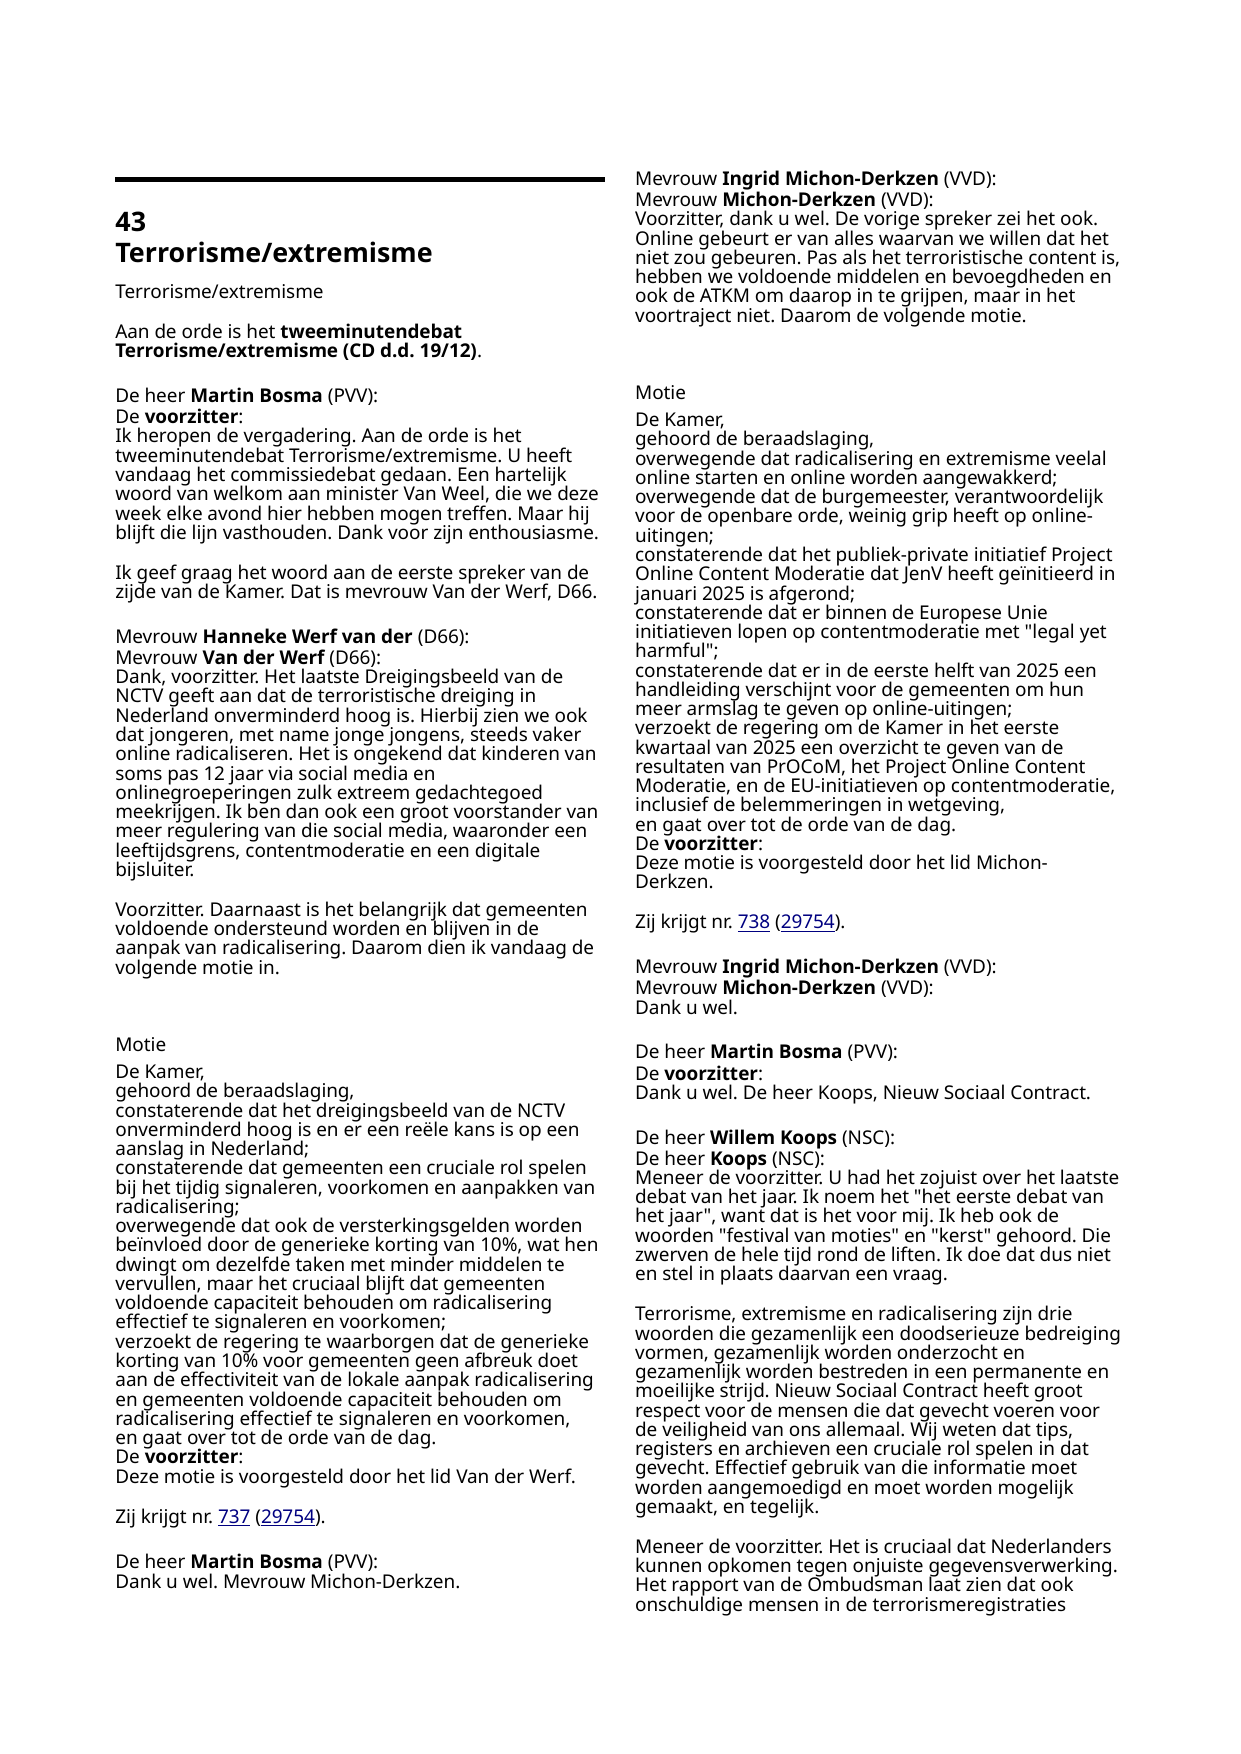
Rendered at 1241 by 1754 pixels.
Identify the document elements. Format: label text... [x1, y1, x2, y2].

text Mevrouw Ingrid Michon-Derkzen (VVD): [635, 165, 1125, 191]
text constaterende dat het dreigingsbeeld van de NCTV onverminderd hoog is en er een reële kans is op een aanslag in Nederland; [115, 1102, 605, 1159]
text De heer Koops (NSC): [635, 1149, 1125, 1169]
text Aan de orde is het tweeminutendebat Terrorisme/extremisme (CD d.d. 19/12). [115, 323, 605, 362]
text De Kamer, [115, 1063, 605, 1082]
text constaterende dat er binnen de Europese Unie initiatieven lopen op contentmoderatie met "legal yet harmful"; [635, 604, 1125, 662]
text Mevrouw Van der Werf (D66): [115, 649, 605, 668]
text Motie [635, 379, 1125, 405]
text gehoord de beraadslaging, [115, 1082, 605, 1102]
text verzoekt de regering om de Kamer in het eerste kwartaal van 2025 een overzicht te geven van de resultaten van PrOCoM, het Project Online Content Moderatie, en de EU-initiatieven op contentmoderatie, inclusief de belemmeringen in wetgeving, [635, 719, 1125, 816]
text Mevrouw Michon-Derkzen (VVD): [635, 191, 1125, 210]
text Deze motie is voorgesteld door het lid Michon-Derkzen. [635, 854, 1125, 893]
text Terrorisme/extremisme [115, 239, 605, 283]
text De heer Willem Koops (NSC): [635, 1124, 1125, 1149]
text De voorzitter: [635, 835, 1125, 854]
text De heer Martin Bosma (PVV): [115, 382, 605, 408]
text constaterende dat er in de eerste helft van 2025 een handleiding verschijnt voor de gemeenten om hun meer armslag te geven op online-uitingen; [635, 662, 1125, 719]
text De voorzitter: [115, 1448, 605, 1468]
text Zij krijgt nr. 737 (29754). [115, 1508, 605, 1527]
text Dank, voorzitter. Het laatste Dreigingsbeeld van de NCTV geeft aan dat de terroristische dreiging in Nederland onverminderd hoog is. Hierbij zien we ook dat jongeren, met name jonge jongens, steeds vaker online radicaliseren. Het is ongekend dat kinderen van soms pas 12 jaar via social media en onlinegroeperingen zulk extreem gedachtegoed meekrijgen. Ik ben dan ook een groot voorstander van meer regulering van die social media, waaronder een leeftijdsgrens, contentmoderatie en een digitale bijsluiter. [115, 668, 605, 880]
text Terrorisme, extremisme en radicalisering zijn drie woorden die gezamenlijk een doodserieuze bedreiging vormen, gezamenlijk worden onderzocht en gezamenlijk worden bestreden in een permanente en moeilijke strijd. Nieuw Sociaal Contract heeft groot respect voor de mensen die dat gevecht voeren voor de veiligheid van ons allemaal. Wij weten dat tips, registers en archieven een cruciale rol spelen in dat gevecht. Effectief gebruik van die informatie moet worden aangemoedigd en moet worden mogelijk gemaakt, en tegelijk. [635, 1305, 1125, 1517]
text 43 [115, 203, 605, 239]
text Meneer de voorzitter. U had het zojuist over het laatste debat van het jaar. Ik noem het "het eerste debat van het jaar", want dat is het voor mij. Ik heb ook de woorden "festival van moties" en "kerst" gehoord. Die zwerven de hele tijd rond de liften. Ik doe dat dus niet en stel in plaats daarvan een vraag. [635, 1169, 1125, 1284]
text en gaat over tot de orde van de dag. [115, 1429, 605, 1448]
text Voorzitter, dank u wel. De vorige spreker zei het ook. Online gebeurt er van alles waarvan we willen dat het niet zou gebeuren. Pas als het terroristische content is, hebben we voldoende middelen en bevoegdheden en ook de ATKM om daarop in te grijpen, maar in het voortraject niet. Daarom de volgende motie. [635, 210, 1125, 326]
text Terrorisme/extremisme [115, 283, 605, 302]
text constaterende dat gemeenten een cruciale rol spelen bij het tijdig signaleren, voorkomen en aanpakken van radicalisering; [115, 1159, 605, 1217]
text gehoord de beraadslaging, [635, 430, 1125, 449]
text Mevrouw Michon-Derkzen (VVD): [635, 979, 1125, 999]
text De heer Martin Bosma (PVV): [115, 1548, 605, 1573]
text De voorzitter: [635, 1064, 1125, 1084]
text De voorzitter: [115, 408, 605, 427]
text Zij krijgt nr. 738 (29754). [635, 913, 1125, 933]
text Ik geef graag het woord aan de eerste spreker van de zijde van de Kamer. Dat is mevrouw Van der Werf, D66. [115, 564, 605, 602]
text Dank u wel. Mevrouw Michon-Derkzen. [115, 1573, 605, 1593]
text De heer Martin Bosma (PVV): [635, 1039, 1125, 1064]
text Dank u wel. [635, 999, 1125, 1018]
text Meneer de voorzitter. Het is cruciaal dat Nederlanders kunnen opkomen tegen onjuiste gegevensverwerking. Het rapport van de Ombudsman laat zien dat ook onschuldige mensen in de terrorismeregistraties [635, 1538, 1125, 1615]
text Mevrouw Ingrid Michon-Derkzen (VVD): [635, 954, 1125, 979]
text De Kamer, [635, 411, 1125, 430]
text Motie [115, 1031, 605, 1057]
text overwegende dat radicalisering en extremisme veelal online starten en online worden aangewakkerd; [635, 449, 1125, 488]
text verzoekt de regering te waarborgen dat de generieke korting van 10% voor gemeenten geen afbreuk doet aan de effectiviteit van de lokale aanpak radicalisering en gemeenten voldoende capaciteit behouden om radicalisering effectief te signaleren en voorkomen, [115, 1333, 605, 1429]
text Ik heropen de vergadering. Aan de orde is het tweeminutendebat Terrorisme/extremisme. U heeft vandaag het commissiedebat gedaan. Een hartelijk woord van welkom aan minister Van Weel, die we deze week elke avond hier hebben mogen treffen. Maar hij blijft die lijn vasthouden. Dank voor zijn enthousiasme. [115, 427, 605, 543]
text Dank u wel. De heer Koops, Nieuw Sociaal Contract. [635, 1084, 1125, 1103]
text overwegende dat de burgemeester, verantwoordelijk voor de openbare orde, weinig grip heeft op online-uitingen; [635, 488, 1125, 546]
text overwegende dat ook de versterkingsgelden worden beïnvloed door de generieke korting van 10%, wat hen dwingt om dezelfde taken met minder middelen te vervullen, maar het cruciaal blijft dat gemeenten voldoende capaciteit behouden om radicalisering effectief te signaleren en voorkomen; [115, 1217, 605, 1333]
text Deze motie is voorgesteld door het lid Van der Werf. [115, 1468, 605, 1487]
text constaterende dat het publiek-private initiatief Project Online Content Moderatie dat JenV heeft geïnitieerd in januari 2025 is afgerond; [635, 546, 1125, 604]
text Mevrouw Hanneke Werf van der (D66): [115, 623, 605, 649]
text en gaat over tot de orde van de dag. [635, 816, 1125, 835]
text Voorzitter. Daarnaast is het belangrijk dat gemeenten voldoende ondersteund worden en blijven in de aanpak van radicalisering. Daarom dien ik vandaag de volgende motie in. [115, 901, 605, 978]
